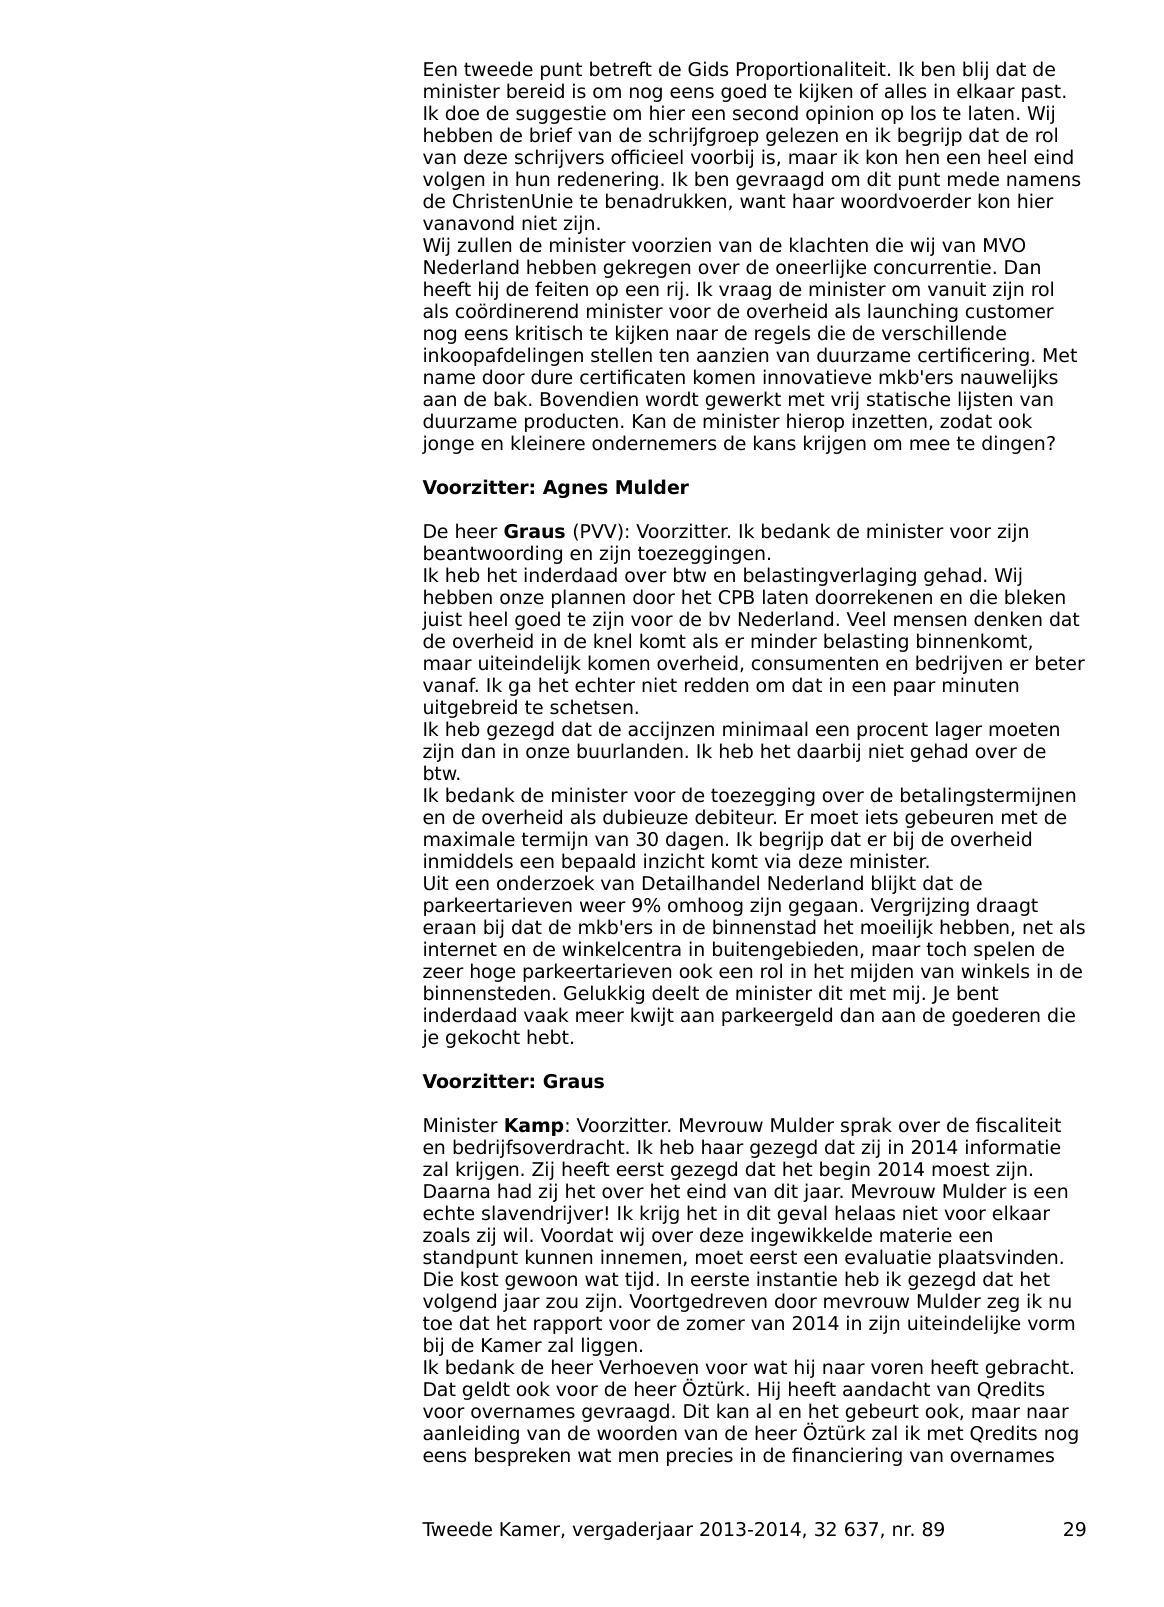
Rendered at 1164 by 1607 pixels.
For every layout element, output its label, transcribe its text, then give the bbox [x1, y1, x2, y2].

text Ik heb gezegd dat de accijnzen minimaal een procent lager moeten zijn dan in onze buurlanden. Ik heb het daarbij niet gehad over de btw. [422, 719, 1087, 785]
text Ik heb het inderdaad over btw en belastingverlaging gehad. Wij hebben onze plannen door het CPB laten doorrekenen en die bleken juist heel goed te zijn voor de bv Nederland. Veel mensen denken dat de overheid in de knel komt als er minder belasting binnenkomt, maar uiteindelijk komen overheid, consumenten en bedrijven er beter vanaf. Ik ga het echter niet redden om dat in een paar minuten uitgebreid te schetsen. [422, 565, 1087, 719]
text Ik bedank de heer Verhoeven voor wat hij naar voren heeft gebracht. [422, 1357, 1087, 1379]
text Dat geldt ook voor de heer Öztürk. Hij heeft aandacht van Qredits voor overnames gevraagd. Dit kan al en het gebeurt ook, maar naar aanleiding van de woorden van de heer Öztürk zal ik met Qredits nog eens bespreken wat men precies in de financiering van overnames [422, 1379, 1087, 1467]
subtitle Voorzitter: Graus [422, 1071, 1087, 1093]
text Uit een onderzoek van Detailhandel Nederland blijkt dat de parkeertarieven weer 9% omhoog zijn gegaan. Vergrijzing draagt eraan bij dat de mkb'ers in de binnenstad het moeilijk hebben, net als internet en de winkelcentra in buitengebieden, maar toch spelen de zeer hoge parkeertarieven ook een rol in het mijden van winkels in de binnensteden. Gelukkig deelt de minister dit met mij. Je bent inderdaad vaak meer kwijt aan parkeergeld dan aan de goederen die je gekocht hebt. [422, 873, 1087, 1048]
text Wij zullen de minister voorzien van de klachten die wij van MVO Nederland hebben gekregen over de oneerlijke concurrentie. Dan heeft hij de feiten op een rij. Ik vraag de minister om vanuit zijn rol als coördinerend minister voor de overheid als launching customer nog eens kritisch te kijken naar de regels die de verschillende inkoopafdelingen stellen ten aanzien van duurzame certificering. Met name door dure certificaten komen innovatieve mkb'ers nauwelijks aan de bak. Bovendien wordt gewerkt met vrij statische lijsten van duurzame producten. Kan de minister hierop inzetten, zodat ook jonge en kleinere ondernemers de kans krijgen om mee te dingen? [422, 235, 1087, 455]
text Een tweede punt betreft de Gids Proportionaliteit. Ik ben blij dat de minister bereid is om nog eens goed te kijken of alles in elkaar past. Ik doe de suggestie om hier een second opinion op los te laten. Wij hebben de brief van de schrijfgroep gelezen en ik begrijp dat de rol van deze schrijvers officieel voorbij is, maar ik kon hen een heel eind volgen in hun redenering. Ik ben gevraagd om dit punt mede namens de ChristenUnie te benadrukken, want haar woordvoerder kon hier vanavond niet zijn. [422, 59, 1087, 235]
text Ik bedank de minister voor de toezegging over de betalingstermijnen en de overheid als dubieuze debiteur. Er moet iets gebeuren met de maximale termijn van 30 dagen. Ik begrijp dat er bij de overheid inmiddels een bepaald inzicht komt via deze minister. [422, 785, 1087, 873]
text De heer Graus (PVV): Voorzitter. Ik bedank de minister voor zijn beantwoording en zijn toezeggingen. [422, 521, 1087, 565]
subtitle Voorzitter: Agnes Mulder [422, 477, 1087, 499]
text Minister Kamp: Voorzitter. Mevrouw Mulder sprak over de fiscaliteit en bedrijfsoverdracht. Ik heb haar gezegd dat zij in 2014 informatie zal krijgen. Zij heeft eerst gezegd dat het begin 2014 moest zijn. Daarna had zij het over het eind van dit jaar. Mevrouw Mulder is een echte slavendrijver! Ik krijg het in dit geval helaas niet voor elkaar zoals zij wil. Voordat wij over deze ingewikkelde materie een standpunt kunnen innemen, moet eerst een evaluatie plaatsvinden. Die kost gewoon wat tijd. In eerste instantie heb ik gezegd dat het volgend jaar zou zijn. Voortgedreven door mevrouw Mulder zeg ik nu toe dat het rapport voor de zomer van 2014 in zijn uiteindelijke vorm bij de Kamer zal liggen. [422, 1115, 1087, 1357]
